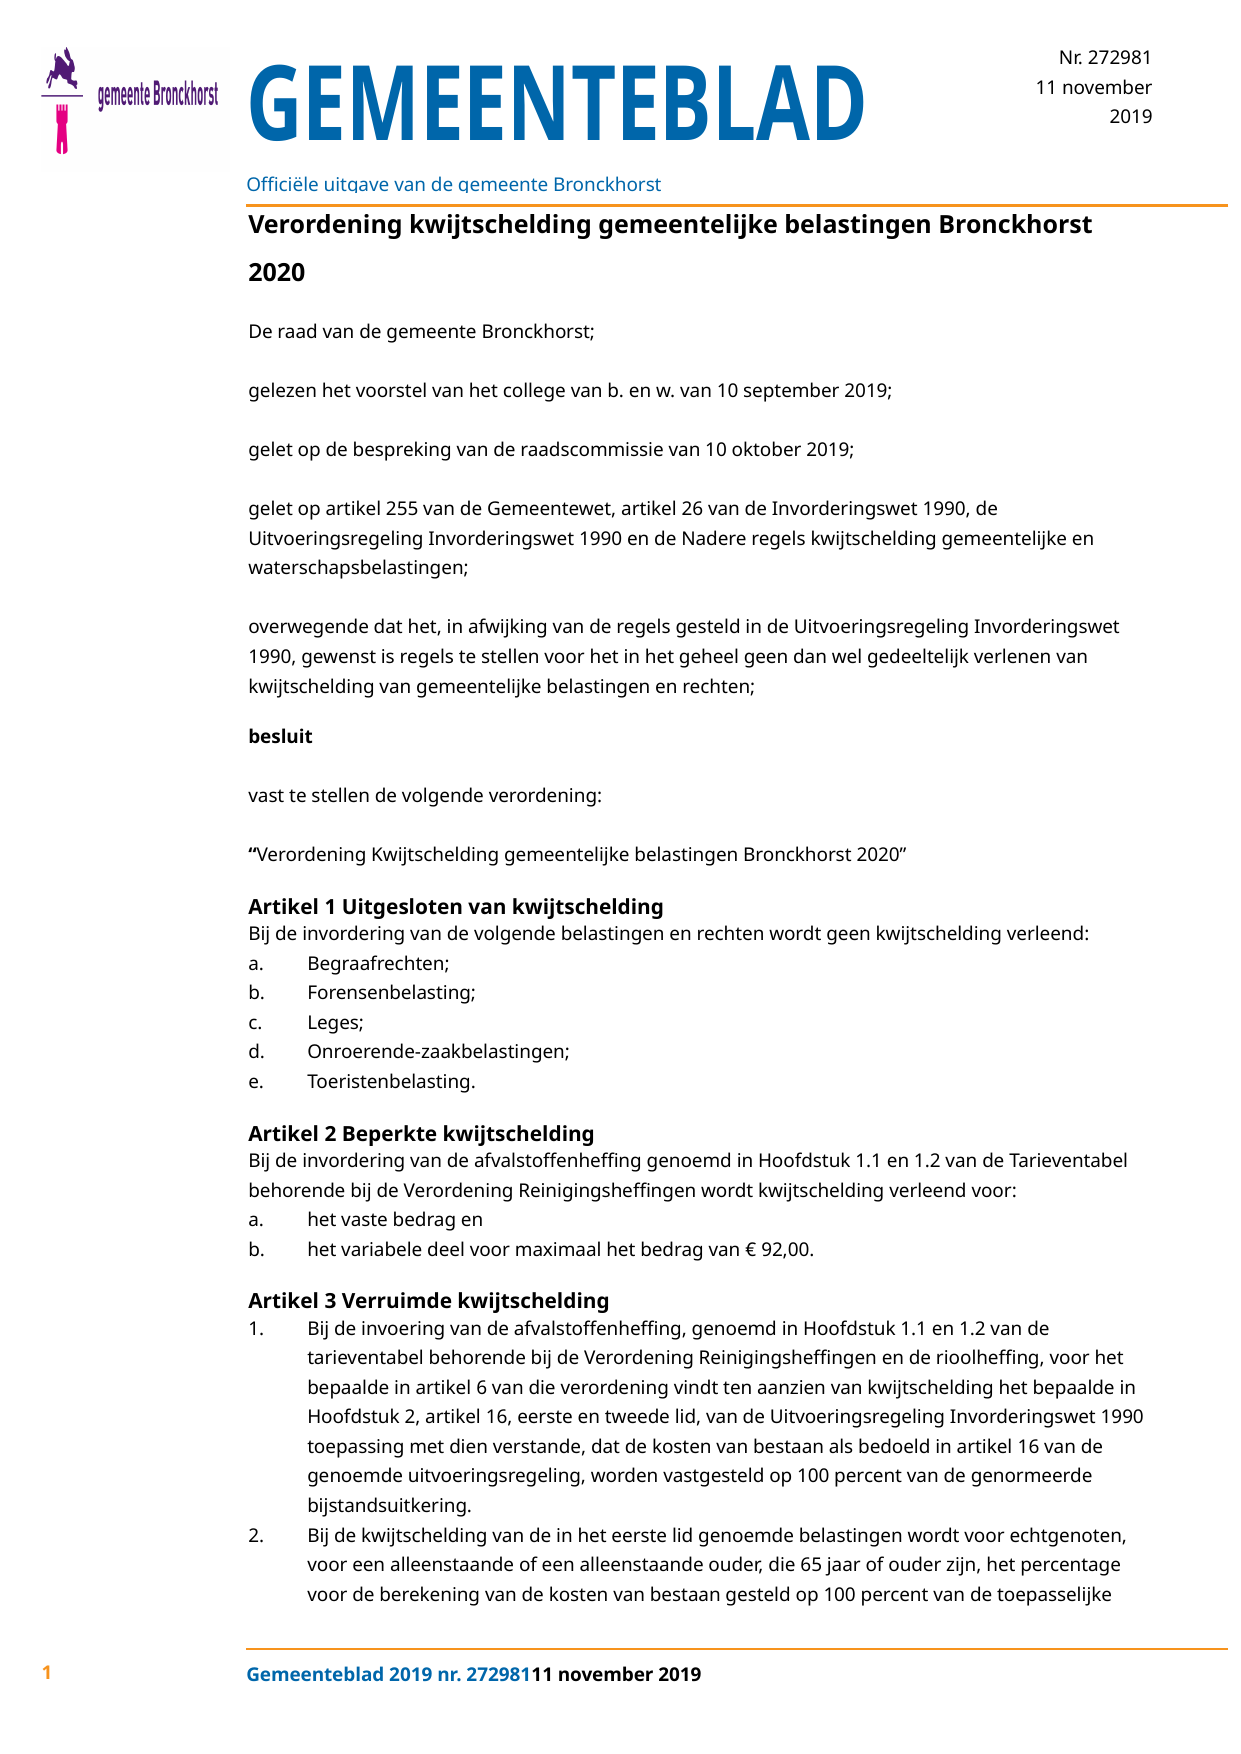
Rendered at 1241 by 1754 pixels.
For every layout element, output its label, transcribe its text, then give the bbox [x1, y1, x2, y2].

text Bij de invordering van de afvalstoffenheffing genoemd in Hoofdstuk 1.1 en 1.2 van de Tarieventabel behorende bij de Verordening Reinigingsheffingen wordt kwijtschelding verleend voor: [248, 1147, 1152, 1202]
text “Verordening Kwijtschelding gemeentelijke belastingen Bronckhorst 2020” [248, 842, 1152, 867]
text gelet op de bespreking van de raadscommissie van 10 oktober 2019; [248, 436, 1152, 462]
text gelet op artikel 255 van de Gemeentewet, artikel 26 van de Invorderingswet 1990, de Uitvoeringsregeling Invorderingswet 1990 en de Nadere regels kwijtschelding gemeentelijke en waterschapsbelastingen; [248, 495, 1152, 580]
list Onroerende-zaakbelastingen; [248, 1039, 1152, 1064]
list het variabele deel voor maximaal het bedrag van € 92,00. [248, 1236, 1152, 1262]
text besluit [248, 723, 1152, 749]
text overwegende dat het, in afwijking van de regels gesteld in de Uitvoeringsregeling Invorderingswet 1990, gewenst is regels te stellen voor het in het geheel geen dan wel gedeeltelijk verlenen van kwijtschelding van gemeentelijke belastingen en rechten; [248, 614, 1152, 699]
picture [41, 47, 231, 172]
text Bij de invordering van de volgende belastingen en rechten wordt geen kwijtschelding verleend: [248, 920, 1152, 946]
list Bij de invoering van de afvalstoffenheffing, genoemd in Hoofdstuk 1.1 en 1.2 van de tarieventabel behorende bij de Verordening Reinigingsheffingen en de rioolheffing, voor het bepaalde in artikel 6 van die verordening vindt ten aanzien van kwijtschelding het bepaalde in Hoofdstuk 2, artikel 16, eerste en tweede lid, van de Uitvoeringsregeling Invorderingswet 1990 toepassing met dien verstande, dat de kosten van bestaan als bedoeld in artikel 16 van de genoemde uitvoeringsregeling, worden vastgesteld op 100 percent van de genormeerde bijstandsuitkering. [248, 1315, 1152, 1518]
text gelezen het voorstel van het college van b. en w. van 10 september 2019; [248, 377, 1152, 403]
text Artikel 1 Uitgesloten van kwijtschelding [248, 892, 1152, 920]
list Leges; [248, 1009, 1152, 1035]
text Artikel 2 Beperkte kwijtschelding [248, 1119, 1152, 1147]
list Bij de kwijtschelding van de in het eerste lid genoemde belastingen wordt voor echtgenoten, voor een alleenstaande of een alleenstaande ouder, die 65 jaar of ouder zijn, het percentage voor de berekening van de kosten van bestaan gesteld op 100 percent van de toepasselijke [248, 1522, 1152, 1607]
list Begraafrechten; [248, 950, 1152, 976]
text Verordening kwijtschelding gemeentelijke belastingen Bronckhorst 2020 [248, 207, 1152, 288]
text De raad van de gemeente Bronckhorst; [248, 318, 1152, 344]
list het vaste bedrag en [248, 1206, 1152, 1232]
list Toeristenbelasting. [248, 1068, 1152, 1094]
text Artikel 3 Verruimde kwijtschelding [248, 1286, 1152, 1315]
text vast te stellen de volgende verordening: [248, 782, 1152, 808]
list Forensenbelasting; [248, 979, 1152, 1005]
